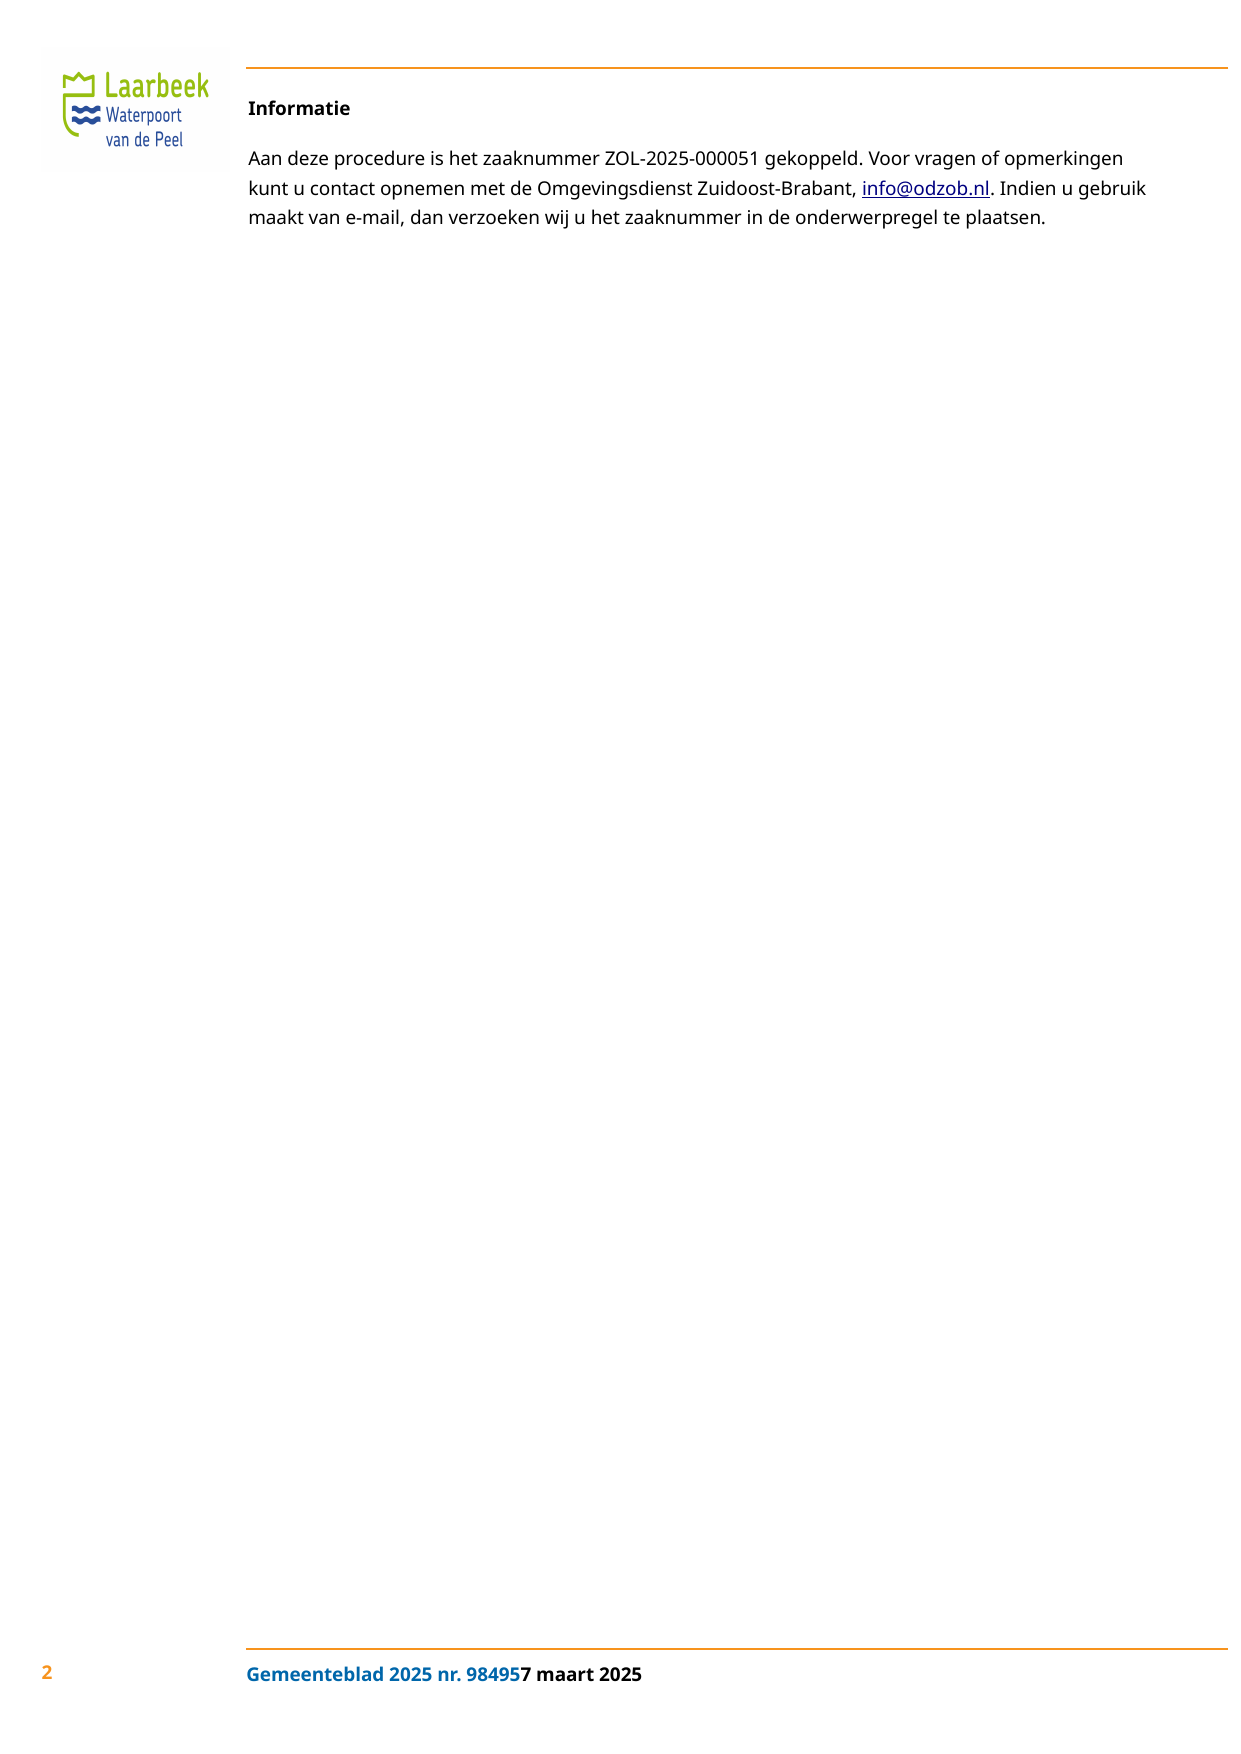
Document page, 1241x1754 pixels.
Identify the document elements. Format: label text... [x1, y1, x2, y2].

text Informatie [248, 95, 1152, 121]
picture [41, 47, 231, 172]
text Aan deze procedure is het zaaknummer ZOL-2025-000051 gekoppeld. Voor vragen of opmerkingen kunt u contact opnemen met de Omgevingsdienst Zuidoost-Brabant, info@odzob.nl. Indien u gebruik maakt van e-mail, dan verzoeken wij u het zaaknummer in de onderwerpregel te plaatsen. [248, 145, 1152, 230]
